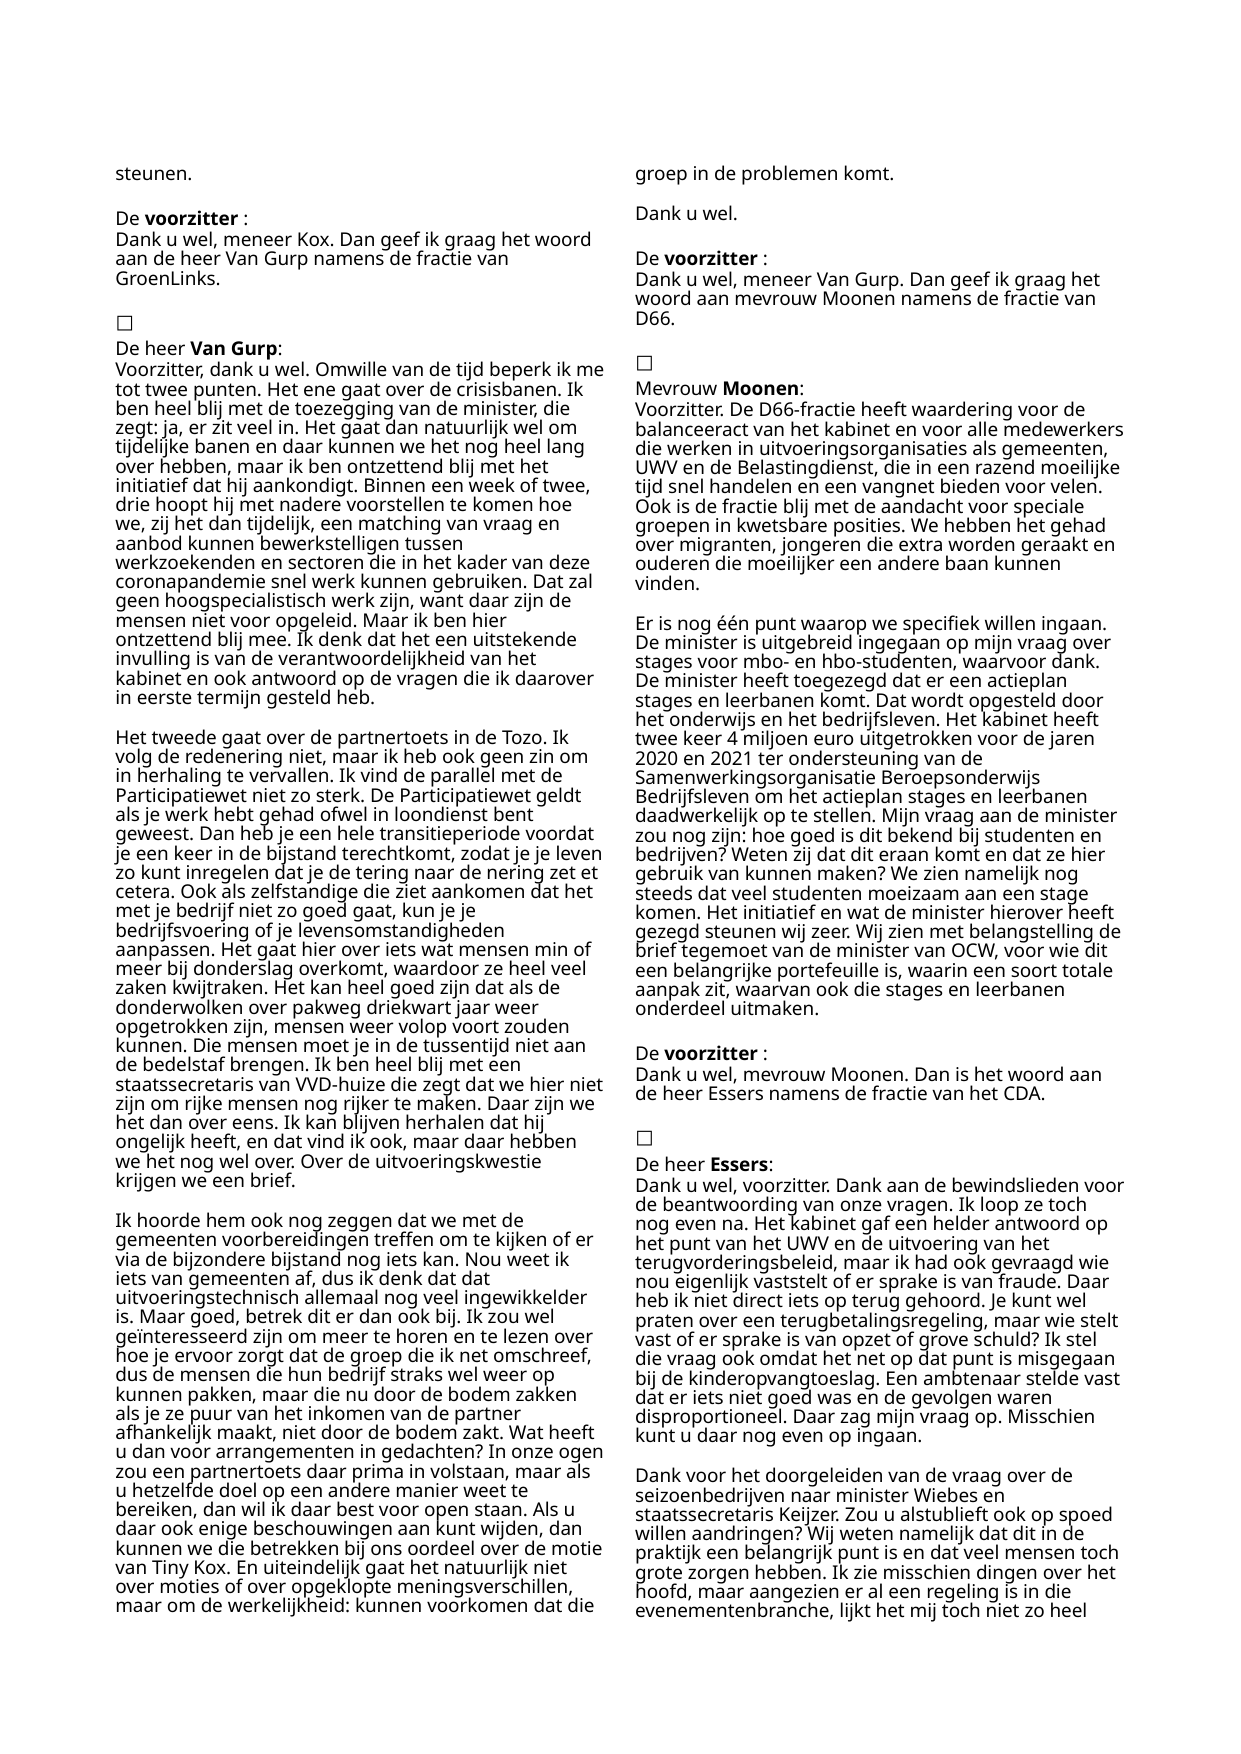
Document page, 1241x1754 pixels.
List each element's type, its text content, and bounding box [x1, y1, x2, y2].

text Ik hoorde hem ook nog zeggen dat we met de gemeenten voorbereidingen treffen om te kijken of er via de bijzondere bijstand nog iets kan. Nou weet ik iets van gemeenten af, dus ik denk dat dat uitvoeringstechnisch allemaal nog veel ingewikkelder is. Maar goed, betrek dit er dan ook bij. Ik zou wel geïnteresseerd zijn om meer te horen en te lezen over hoe je ervoor zorgt dat de groep die ik net omschreef, dus de mensen die hun bedrijf straks wel weer op kunnen pakken, maar die nu door de bodem zakken als je ze puur van het inkomen van de partner afhankelijk maakt, niet door de bodem zakt. Wat heeft u dan voor arrangementen in gedachten? In onze ogen zou een partnertoets daar prima in volstaan, maar als u hetzelfde doel op een andere manier weet te bereiken, dan wil ik daar best voor open staan. Als u daar ook enige beschouwingen aan kunt wijden, dan kunnen we die betrekken bij ons oordeel over de motie van Tiny Kox. En uiteindelijk gaat het natuurlijk niet over moties of over opgeklopte meningsverschillen, maar om de werkelijkheid: kunnen voorkomen dat die [115, 1212, 605, 1617]
text Dank u wel, voorzitter. Dank aan de bewindslieden voor de beantwoording van onze vragen. Ik loop ze toch nog even na. Het kabinet gaf een helder antwoord op het punt van het UWV en de uitvoering van het terugvorderingsbeleid, maar ik had ook gevraagd wie nou eigenlijk vaststelt of er sprake is van fraude. Daar heb ik niet direct iets op terug gehoord. Je kunt wel praten over een terugbetalingsregeling, maar wie stelt vast of er sprake is van opzet of grove schuld? Ik stel die vraag ook omdat het net op dat punt is misgegaan bij de kinderopvangtoeslag. Een ambtenaar stelde vast dat er iets niet goed was en de gevolgen waren disproportioneel. Daar zag mijn vraag op. Misschien kunt u daar nog even op ingaan. [635, 1177, 1125, 1447]
text Er is nog één punt waarop we specifiek willen ingaan. De minister is uitgebreid ingegaan op mijn vraag over stages voor mbo- en hbo-studenten, waarvoor dank. De minister heeft toegezegd dat er een actieplan stages en leerbanen komt. Dat wordt opgesteld door het onderwijs en het bedrijfsleven. Het kabinet heeft twee keer 4 miljoen euro uitgetrokken voor de jaren 2020 en 2021 ter ondersteuning van de Samenwerkingsorganisatie Beroepsonderwijs Bedrijfsleven om het actieplan stages en leerbanen daadwerkelijk op te stellen. Mijn vraag aan de minister zou nog zijn: hoe goed is dit bekend bij studenten en bedrijven? Weten zij dat dit eraan komt en dat ze hier gebruik van kunnen maken? We zien namelijk nog steeds dat veel studenten moeizaam aan een stage komen. Het initiatief en wat de minister hierover heeft gezegd steunen wij zeer. Wij zien met belangstelling de brief tegemoet van de minister van OCW, voor wie dit een belangrijke portefeuille is, waarin een soort totale aanpak zit, waarvan ook die stages en leerbanen onderdeel uitmaken. [635, 615, 1125, 1019]
text De heer Essers: [635, 1151, 1125, 1177]
text Dank u wel, meneer Kox. Dan geef ik graag het woord aan de heer Van Gurp namens de fractie van GroenLinks. [115, 231, 605, 289]
text Dank u wel, mevrouw Moonen. Dan is het woord aan de heer Essers namens de fractie van het CDA. [635, 1066, 1125, 1104]
text Het tweede gaat over de partnertoets in de Tozo. Ik volg de redenering niet, maar ik heb ook geen zin om in herhaling te vervallen. Ik vind de parallel met de Participatiewet niet zo sterk. De Participatiewet geldt als je werk hebt gehad ofwel in loondienst bent geweest. Dan heb je een hele transitieperiode voordat je een keer in de bijstand terechtkomt, zodat je je leven zo kunt inregelen dat je de tering naar de nering zet et cetera. Ook als zelfstandige die ziet aankomen dat het met je bedrijf niet zo goed gaat, kun je je bedrijfsvoering of je levensomstandigheden aanpassen. Het gaat hier over iets wat mensen min of meer bij donderslag overkomt, waardoor ze heel veel zaken kwijtraken. Het kan heel goed zijn dat als de donderwolken over pakweg driekwart jaar weer opgetrokken zijn, mensen weer volop voort zouden kunnen. Die mensen moet je in de tussentijd niet aan de bedelstaf brengen. Ik ben heel blij met een staatssecretaris van VVD-huize die zegt dat we hier niet zijn om rijke mensen nog rijker te maken. Daar zijn we het dan over eens. Ik kan blijven herhalen dat hij ongelijk heeft, en dat vind ik ook, maar daar hebben we het nog wel over. Over de uitvoeringskwestie krijgen we een brief. [115, 729, 605, 1191]
text De heer Van Gurp: [115, 336, 605, 361]
text De voorzitter : [635, 245, 1125, 271]
text De voorzitter : [115, 205, 605, 231]
text ⬜ [115, 310, 605, 336]
text Dank u wel, meneer Van Gurp. Dan geef ik graag het woord aan mevrouw Moonen namens de fractie van D66. [635, 271, 1125, 329]
text Dank voor het doorgeleiden van de vraag over de seizoenbedrijven naar minister Wiebes en staatssecretaris Keijzer. Zou u alstublieft ook op spoed willen aandringen? Wij weten namelijk dat dit in de praktijk een belangrijk punt is en dat veel mensen toch grote zorgen hebben. Ik zie misschien dingen over het hoofd, maar aangezien er al een regeling is in die evenementenbranche, lijkt het mij toch niet zo heel [635, 1467, 1125, 1621]
text steunen. [115, 165, 605, 184]
text ⬜ [635, 350, 1125, 376]
text Voorzitter, dank u wel. Omwille van de tijd beperk ik me tot twee punten. Het ene gaat over de crisisbanen. Ik ben heel blij met de toezegging van de minister, die zegt: ja, er zit veel in. Het gaat dan natuurlijk wel om tijdelijke banen en daar kunnen we het nog heel lang over hebben, maar ik ben ontzettend blij met het initiatief dat hij aankondigt. Binnen een week of twee, drie hoopt hij met nadere voorstellen te komen hoe we, zij het dan tijdelijk, een matching van vraag en aanbod kunnen bewerkstelligen tussen werkzoekenden en sectoren die in het kader van deze coronapandemie snel werk kunnen gebruiken. Dat zal geen hoogspecialistisch werk zijn, want daar zijn de mensen niet voor opgeleid. Maar ik ben hier ontzettend blij mee. Ik denk dat het een uitstekende invulling is van de verantwoordelijkheid van het kabinet en ook antwoord op de vragen die ik daarover in eerste termijn gesteld heb. [115, 361, 605, 708]
text Dank u wel. [635, 205, 1125, 224]
text groep in de problemen komt. [635, 165, 1125, 184]
text Mevrouw Moonen: [635, 376, 1125, 401]
text ⬜ [635, 1125, 1125, 1151]
text De voorzitter : [635, 1040, 1125, 1066]
text Voorzitter. De D66-fractie heeft waardering voor de balanceeract van het kabinet en voor alle medewerkers die werken in uitvoeringsorganisaties als gemeenten, UWV en de Belastingdienst, die in een razend moeilijke tijd snel handelen en een vangnet bieden voor velen. Ook is de fractie blij met de aandacht voor speciale groepen in kwetsbare posities. We hebben het gehad over migranten, jongeren die extra worden geraakt en ouderen die moeilijker een andere baan kunnen vinden. [635, 401, 1125, 594]
